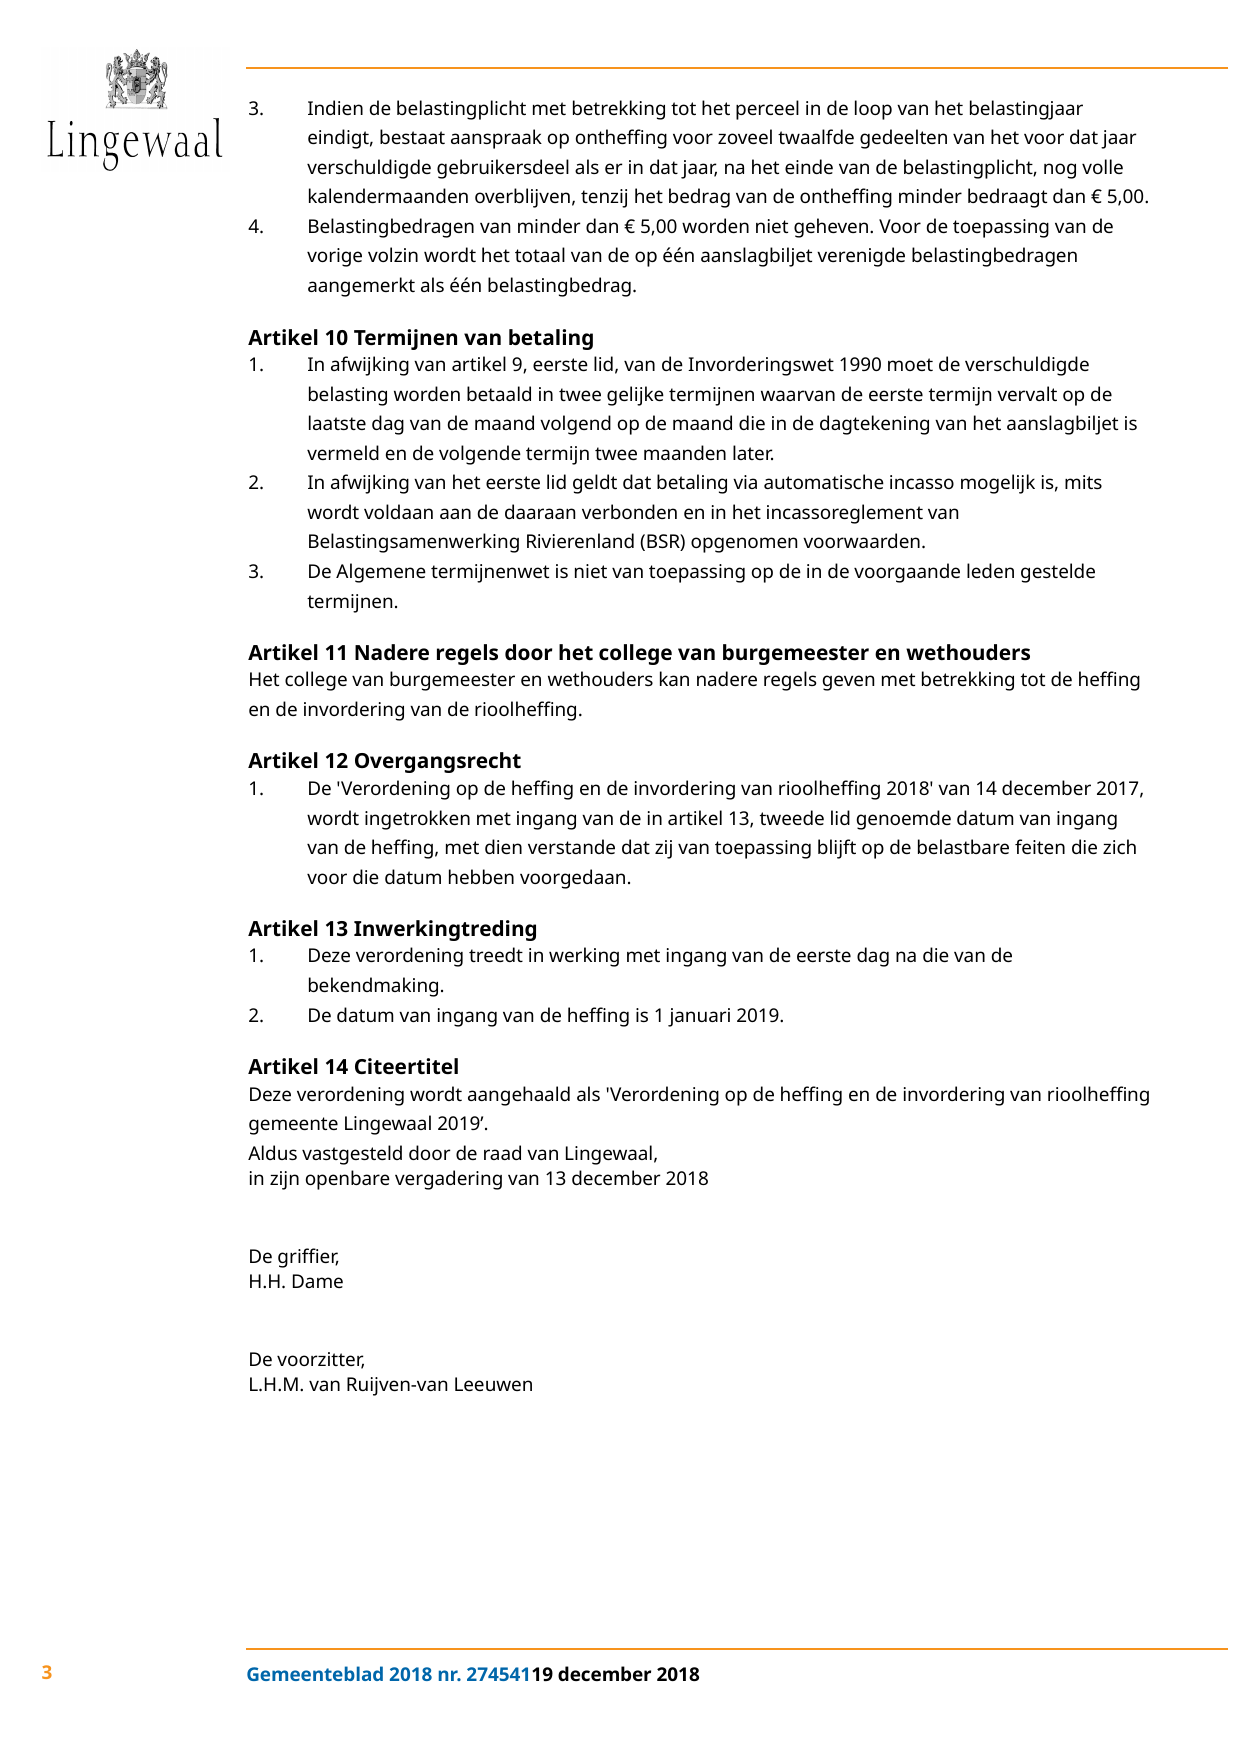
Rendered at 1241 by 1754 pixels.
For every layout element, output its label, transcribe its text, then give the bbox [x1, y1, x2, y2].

text Deze verordening wordt aangehaald als 'Verordening op de heffing en de invordering van rioolheffing gemeente Lingewaal 2019’. [248, 1081, 1152, 1136]
text H.H. Dame [248, 1268, 1152, 1294]
text Artikel 14 Citeertitel [248, 1052, 1152, 1081]
text Artikel 12 Overgangsrecht [248, 747, 1152, 775]
text Artikel 13 Inwerkingtreding [248, 914, 1152, 943]
text De voorzitter, [248, 1346, 1152, 1371]
list De datum van ingang van de heffing is 1 januari 2019. [248, 1002, 1152, 1028]
text Artikel 10 Termijnen van betaling [248, 323, 1152, 351]
list In afwijking van artikel 9, eerste lid, van de Invorderingswet 1990 moet de verschuldigde belasting worden betaald in twee gelijke termijnen waarvan de eerste termijn vervalt op de laatste dag van de maand volgend op de maand die in de dagtekening van het aanslagbiljet is vermeld en de volgende termijn twee maanden later. [248, 351, 1152, 466]
list Indien de belastingplicht met betrekking tot het perceel in de loop van het belastingjaar eindigt, bestaat aanspraak op ontheffing voor zoveel twaalfde gedeelten van het voor dat jaar verschuldigde gebruikersdeel als er in dat jaar, na het einde van de belastingplicht, nog volle kalendermaanden overblijven, tenzij het bedrag van de ontheffing minder bedraagt dan € 5,00. [248, 95, 1152, 209]
text De griffier, [248, 1243, 1152, 1268]
list In afwijking van het eerste lid geldt dat betaling via automatische incasso mogelijk is, mits wordt voldaan aan de daaraan verbonden en in het incassoreglement van Belastingsamenwerking Rivierenland (BSR) opgenomen voorwaarden. [248, 469, 1152, 554]
list De 'Verordening op de heffing en de invordering van rioolheffing 2018' van 14 december 2017, wordt ingetrokken met ingang van de in artikel 13, tweede lid genoemde datum van ingang van de heffing, met dien verstande dat zij van toepassing blijft op de belastbare feiten die zich voor die datum hebben voorgedaan. [248, 775, 1152, 889]
text Artikel 11 Nadere regels door het college van burgemeester en wethouders [248, 638, 1152, 667]
text L.H.M. van Ruijven-van Leeuwen [248, 1371, 1152, 1397]
list De Algemene termijnenwet is niet van toepassing op de in de voorgaande leden gestelde termijnen. [248, 558, 1152, 613]
list Belastingbedragen van minder dan € 5,00 worden niet geheven. Voor de toepassing van de vorige volzin wordt het totaal van de op één aanslagbiljet verenigde belastingbedragen aangemerkt als één belastingbedrag. [248, 213, 1152, 298]
list Deze verordening treedt in werking met ingang van de eerste dag na die van de bekendmaking. [248, 943, 1152, 998]
text Het college van burgemeester en wethouders kan nadere regels geven met betrekking tot de heffing en de invordering van de rioolheffing. [248, 667, 1152, 722]
picture [41, 47, 231, 172]
text in zijn openbare vergadering van 13 december 2018 [248, 1166, 1152, 1191]
text Aldus vastgesteld door de raad van Lingewaal, [248, 1140, 1152, 1166]
